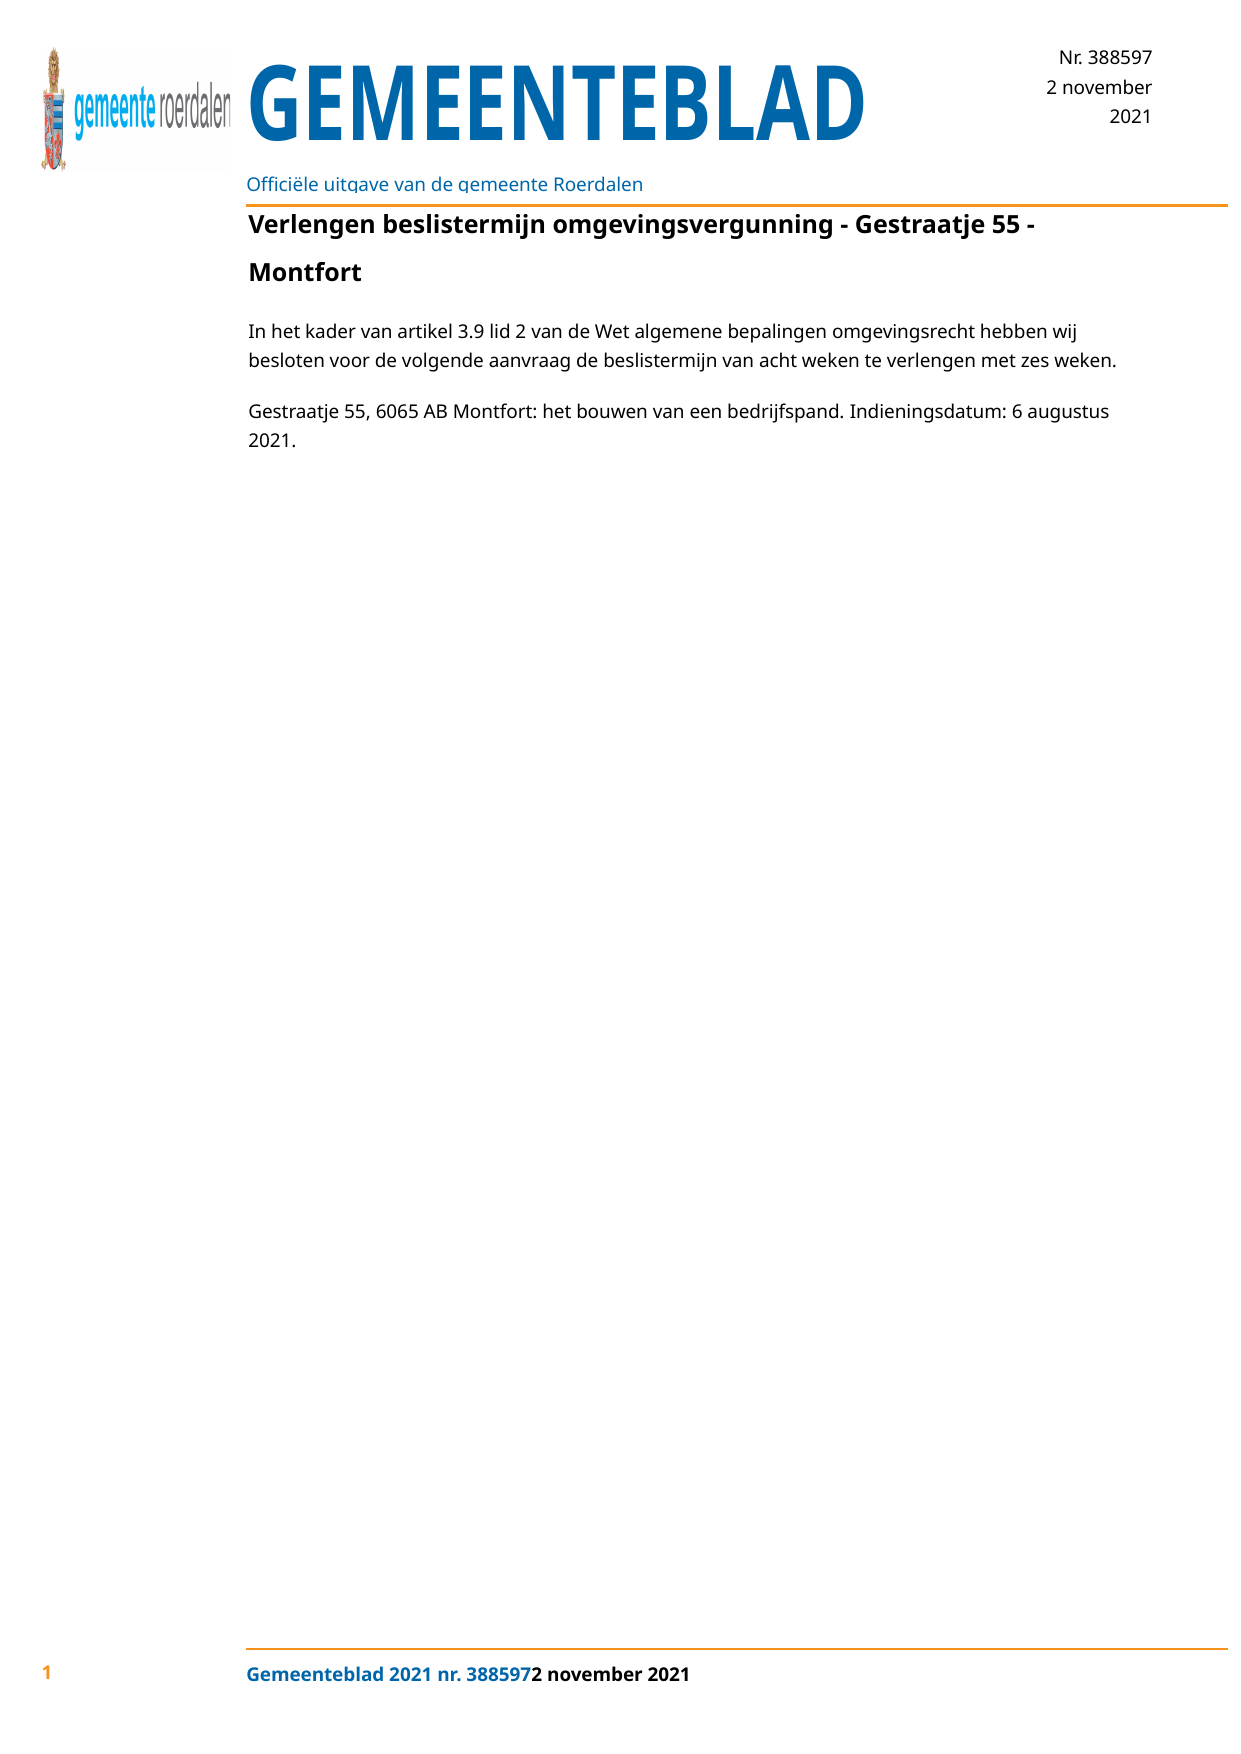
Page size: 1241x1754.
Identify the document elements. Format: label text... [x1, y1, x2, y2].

text Gestraatje 55, 6065 AB Montfort: het bouwen van een bedrijfspand. Indieningsdatum: 6 augustus 2021. [248, 398, 1152, 453]
text In het kader van artikel 3.9 lid 2 van de Wet algemene bepalingen omgevingsrecht hebben wij besloten voor de volgende aanvraag de beslistermijn van acht weken te verlengen met zes weken. [248, 318, 1152, 373]
text Verlengen beslistermijn omgevingsvergunning - Gestraatje 55 - Montfort [248, 207, 1152, 288]
picture [41, 47, 231, 172]
